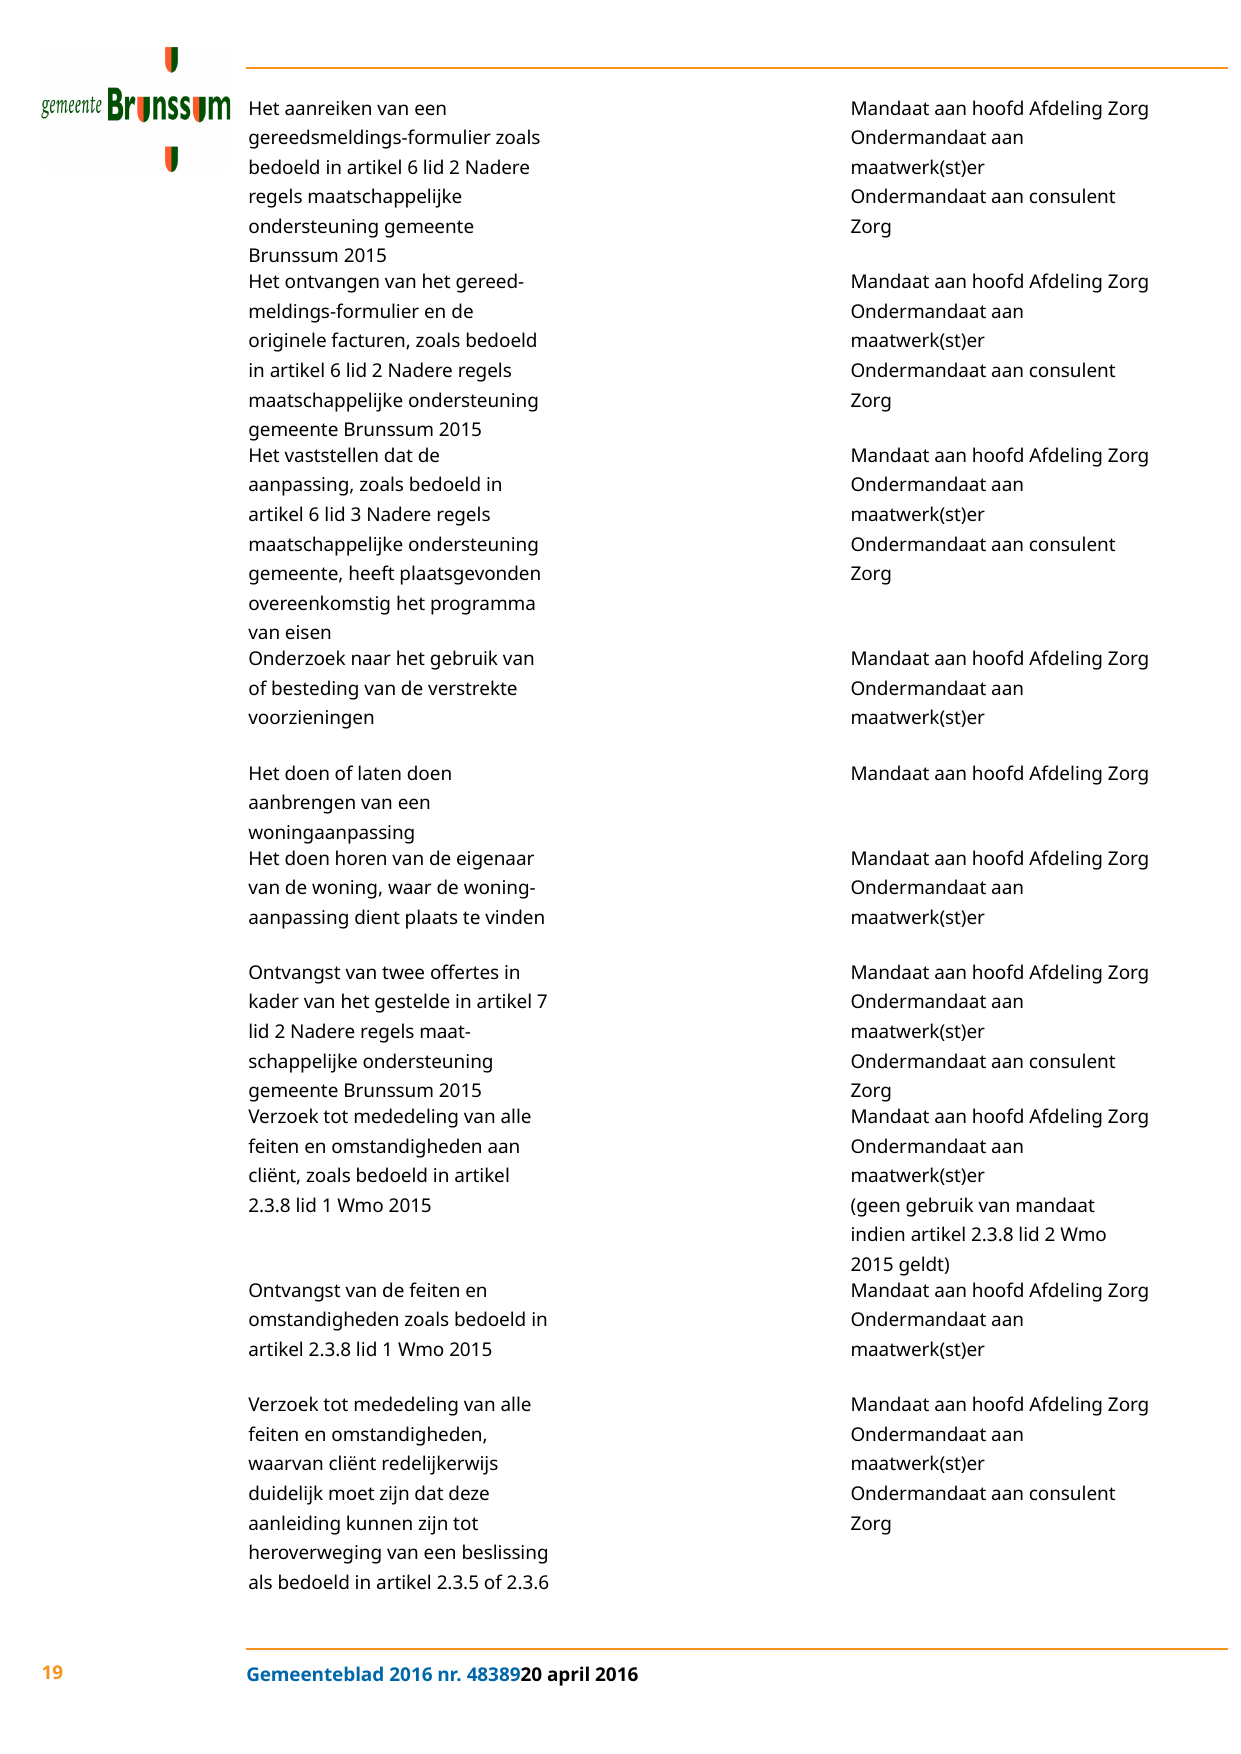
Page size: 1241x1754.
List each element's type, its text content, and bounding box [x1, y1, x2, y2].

table_cell Verzoek tot mededeling van alle feiten en omstandigheden aan cliënt, zoals bedoeld in artikel 2.3.8 lid 1 Wmo 2015 [248, 1103, 549, 1277]
table_cell [549, 442, 850, 645]
table_cell Mandaat aan hoofd Afdeling Zorg Ondermandaat aan maatwerk(st)er Ondermandaat aan consulent Zorg [850, 442, 1152, 645]
table_cell Mandaat aan hoofd Afdeling Zorg [850, 760, 1152, 845]
table_cell Mandaat aan hoofd Afdeling Zorg Ondermandaat aan maatwerk(st)er Ondermandaat aan consulent Zorg [850, 95, 1152, 268]
table_cell Verzoek tot mededeling van alle feiten en omstandigheden, waarvan cliënt redelijkerwijs duidelijk moet zijn dat deze aanleiding kunnen zijn tot heroverweging van een beslissing als bedoeld in artikel 2.3.5 of 2.3.6 [248, 1391, 549, 1594]
table_cell [549, 1103, 850, 1277]
table_cell Ontvangst van de feiten en omstandigheden zoals bedoeld in artikel 2.3.8 lid 1 Wmo 2015 [248, 1277, 549, 1391]
table_cell [549, 95, 850, 268]
table_cell [549, 959, 850, 1103]
table_cell Mandaat aan hoofd Afdeling Zorg Ondermandaat aan maatwerk(st)er Ondermandaat aan consulent Zorg [850, 269, 1152, 442]
table_cell Het vaststellen dat de aanpassing, zoals bedoeld in artikel 6 lid 3 Nadere regels maatschappelijke ondersteuning gemeente, heeft plaatsgevonden overeenkomstig het programma van eisen [248, 442, 549, 645]
table_cell Mandaat aan hoofd Afdeling Zorg Ondermandaat aan maatwerk(st)er Ondermandaat aan consulent Zorg [850, 1391, 1152, 1594]
table_cell Mandaat aan hoofd Afdeling Zorg Ondermandaat aan maatwerk(st)er [850, 645, 1152, 760]
table_cell [549, 1277, 850, 1391]
picture [41, 47, 231, 172]
table_cell Ontvangst van twee offertes in kader van het gestelde in artikel 7 lid 2 Nadere regels maat-schappelijke ondersteuning gemeente Brunssum 2015 [248, 959, 549, 1103]
table_cell [549, 269, 850, 442]
table_cell Mandaat aan hoofd Afdeling Zorg Ondermandaat aan maatwerk(st)er [850, 845, 1152, 959]
table_cell Het aanreiken van een gereedsmeldings-formulier zoals bedoeld in artikel 6 lid 2 Nadere regels maatschappelijke ondersteuning gemeente Brunssum 2015 [248, 95, 549, 268]
table_cell [549, 845, 850, 959]
table_cell Het ontvangen van het gereed-meldings-formulier en de originele facturen, zoals bedoeld in artikel 6 lid 2 Nadere regels maatschappelijke ondersteuning gemeente Brunssum 2015 [248, 269, 549, 442]
table_cell Het doen of laten doen aanbrengen van een woningaanpassing [248, 760, 549, 845]
table_cell [549, 645, 850, 760]
table_cell Mandaat aan hoofd Afdeling Zorg Ondermandaat aan maatwerk(st)er Ondermandaat aan consulent Zorg [850, 959, 1152, 1103]
table_cell [549, 760, 850, 845]
table_cell Mandaat aan hoofd Afdeling Zorg Ondermandaat aan maatwerk(st)er [850, 1277, 1152, 1391]
table_cell Het doen horen van de eigenaar van de woning, waar de woning-aanpassing dient plaats te vinden [248, 845, 549, 959]
table_cell Onderzoek naar het gebruik van of besteding van de verstrekte voorzieningen [248, 645, 549, 760]
table_cell Mandaat aan hoofd Afdeling Zorg Ondermandaat aan maatwerk(st)er (geen gebruik van mandaat indien artikel 2.3.8 lid 2 Wmo 2015 geldt) [850, 1103, 1152, 1277]
table_cell [549, 1391, 850, 1594]
